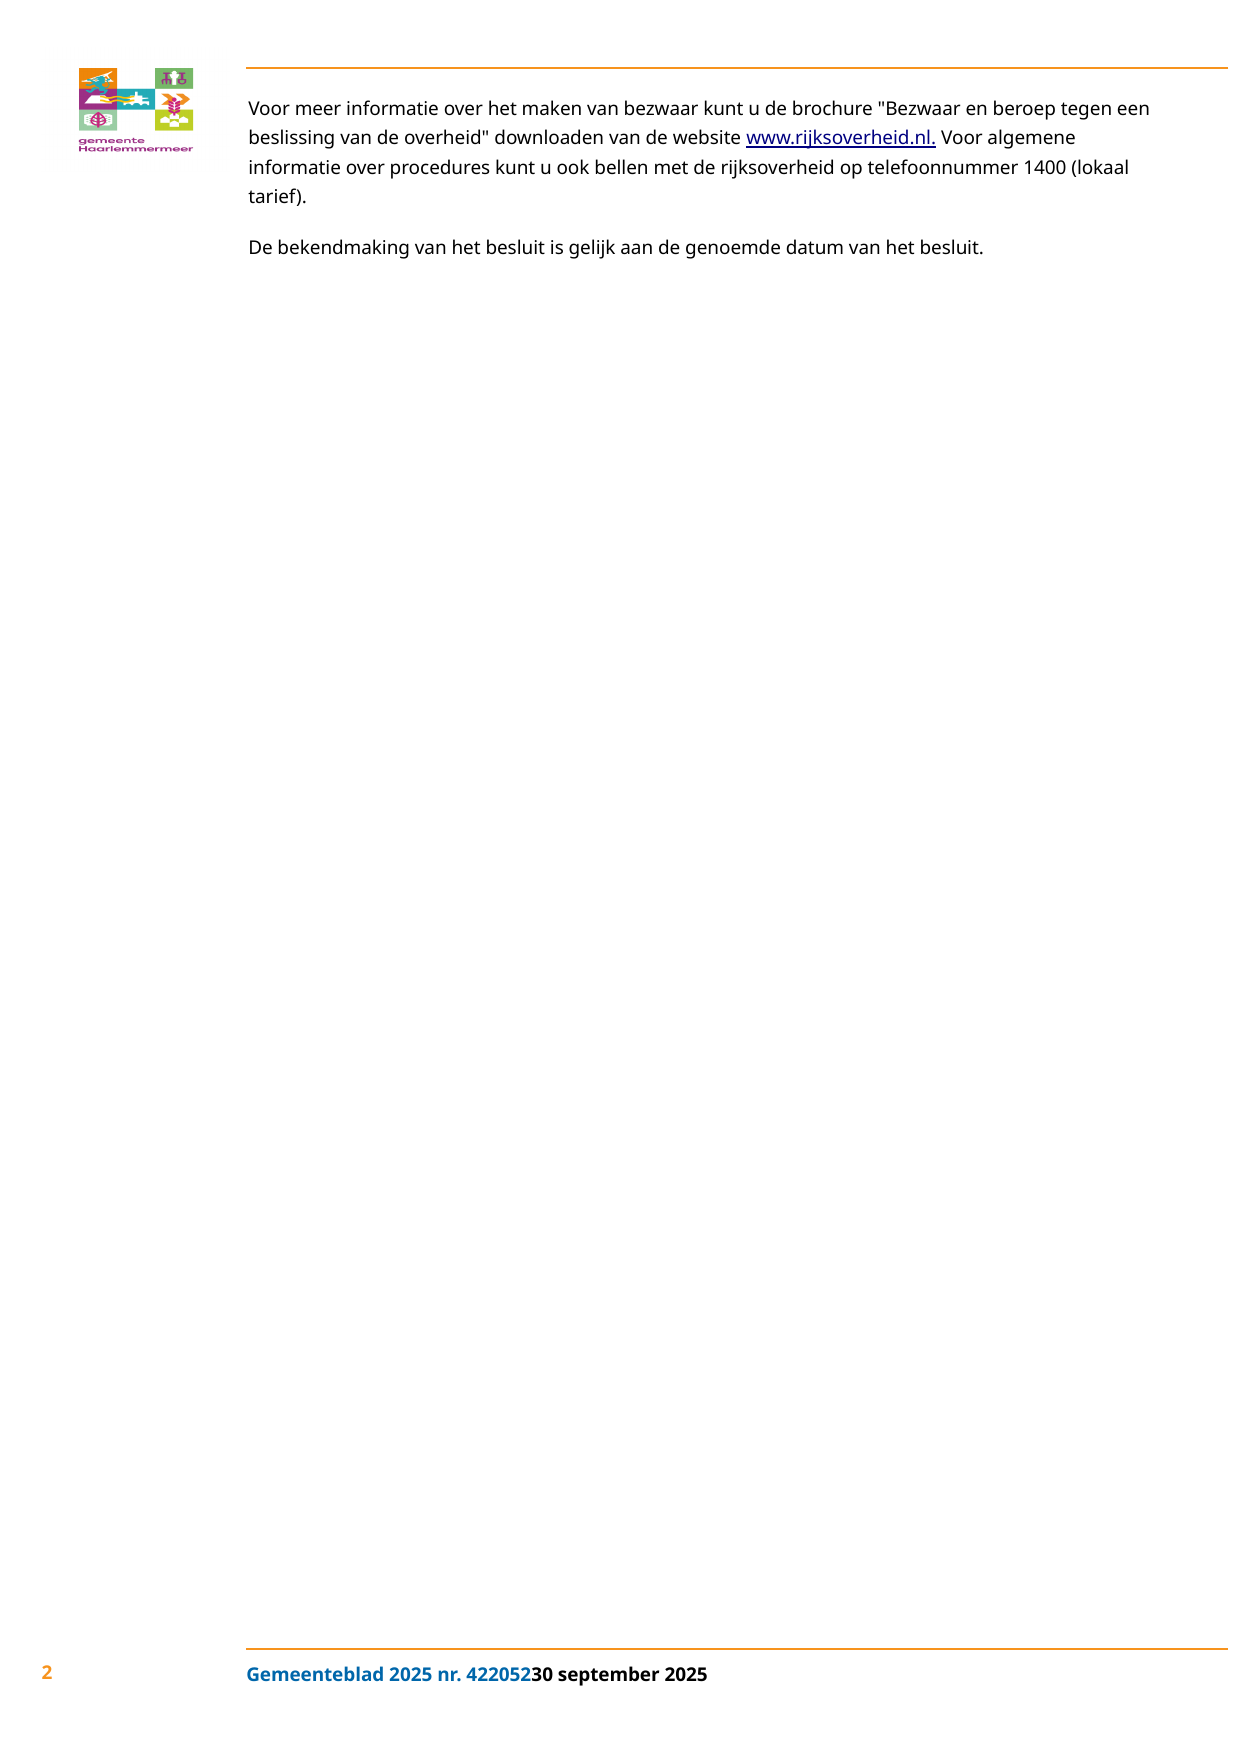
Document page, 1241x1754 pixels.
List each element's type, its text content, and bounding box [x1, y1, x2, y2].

picture [41, 47, 231, 172]
text Voor meer informatie over het maken van bezwaar kunt u de brochure "Bezwaar en beroep tegen een beslissing van de overheid" downloaden van de website www.rijksoverheid.nl. Voor algemene informatie over procedures kunt u ook bellen met de rijksoverheid op telefoonnummer 1400 (lokaal tarief). [248, 95, 1152, 209]
text De bekendmaking van het besluit is gelijk aan de genoemde datum van het besluit. [248, 234, 1152, 260]
